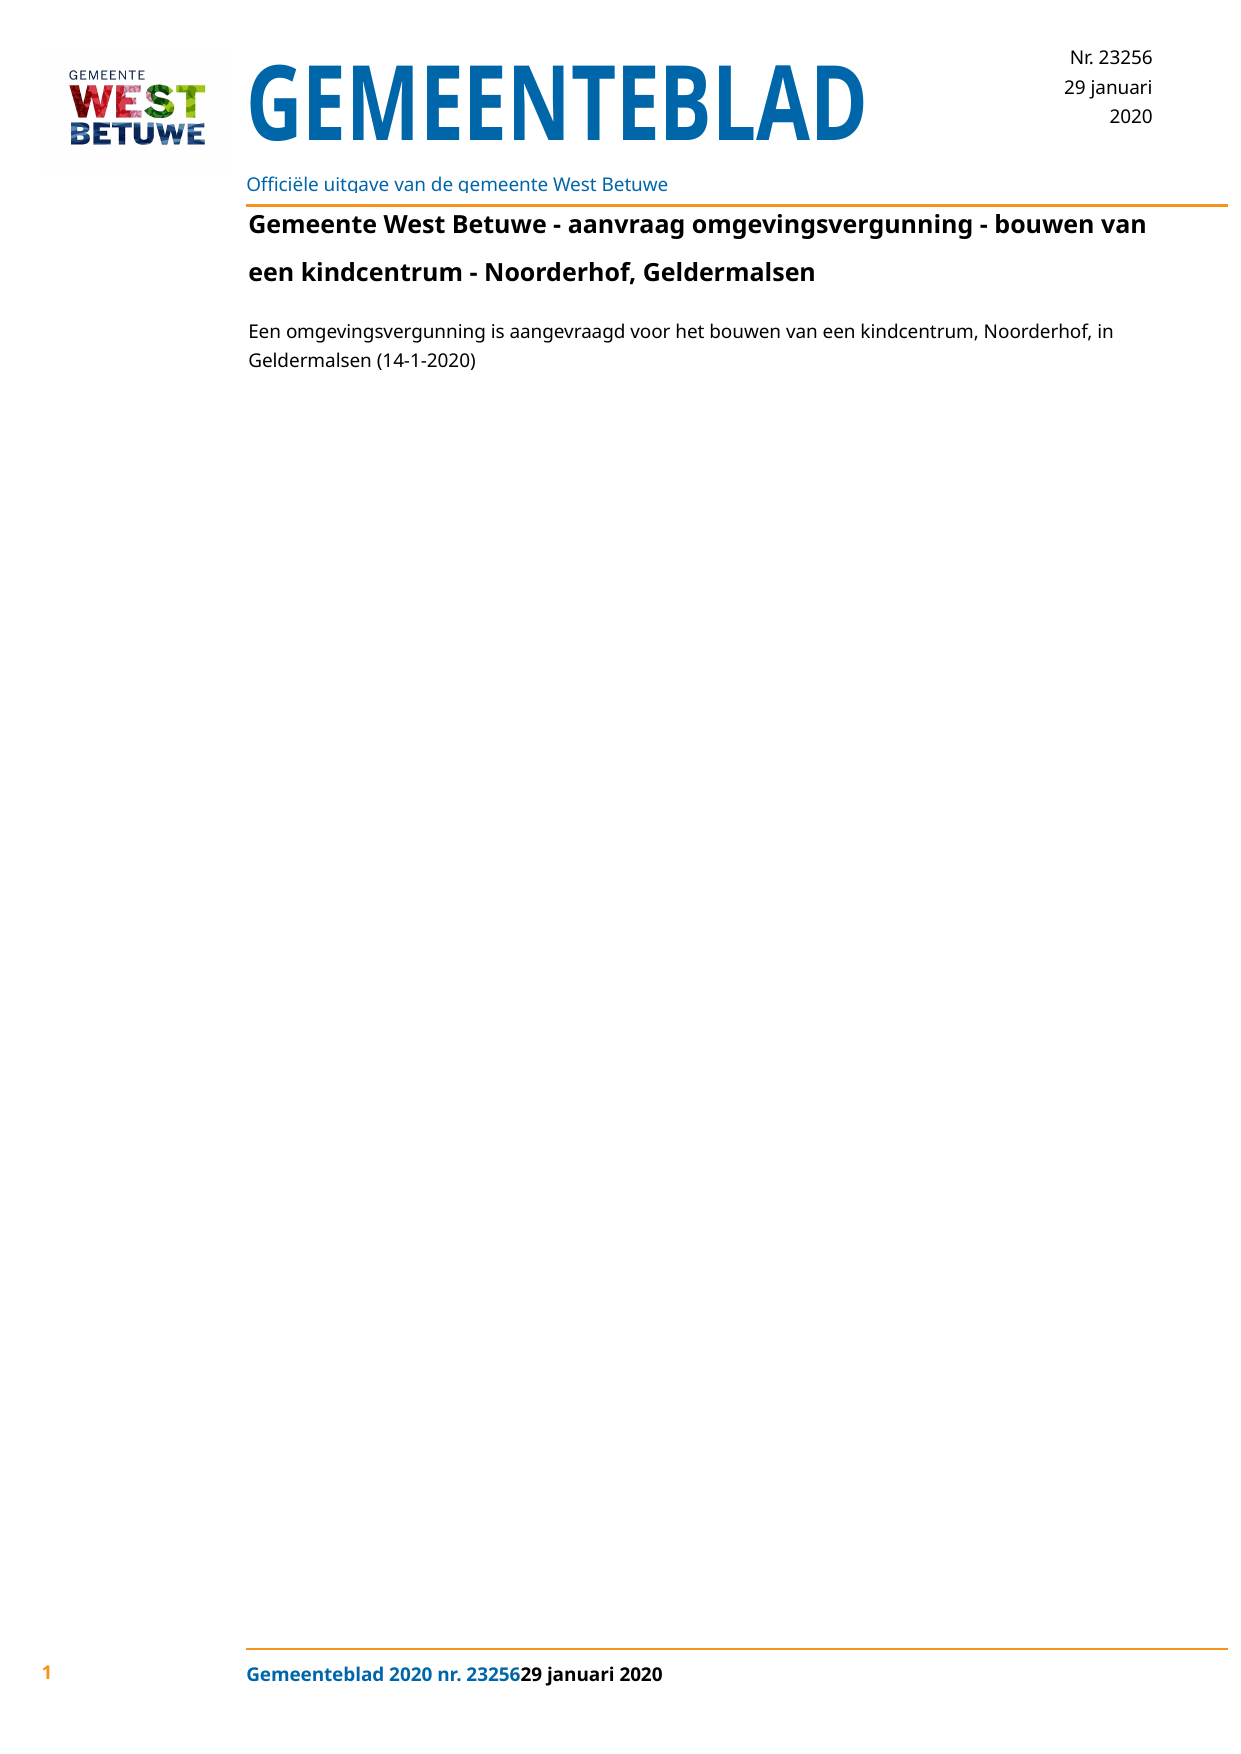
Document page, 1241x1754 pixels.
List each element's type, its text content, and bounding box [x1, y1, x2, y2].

text Een omgevingsvergunning is aangevraagd voor het bouwen van een kindcentrum, Noorderhof, in Geldermalsen (14-1-2020) [248, 318, 1152, 373]
picture [41, 47, 231, 172]
text Gemeente West Betuwe - aanvraag omgevingsvergunning - bouwen van een kindcentrum - Noorderhof, Geldermalsen [248, 207, 1152, 288]
